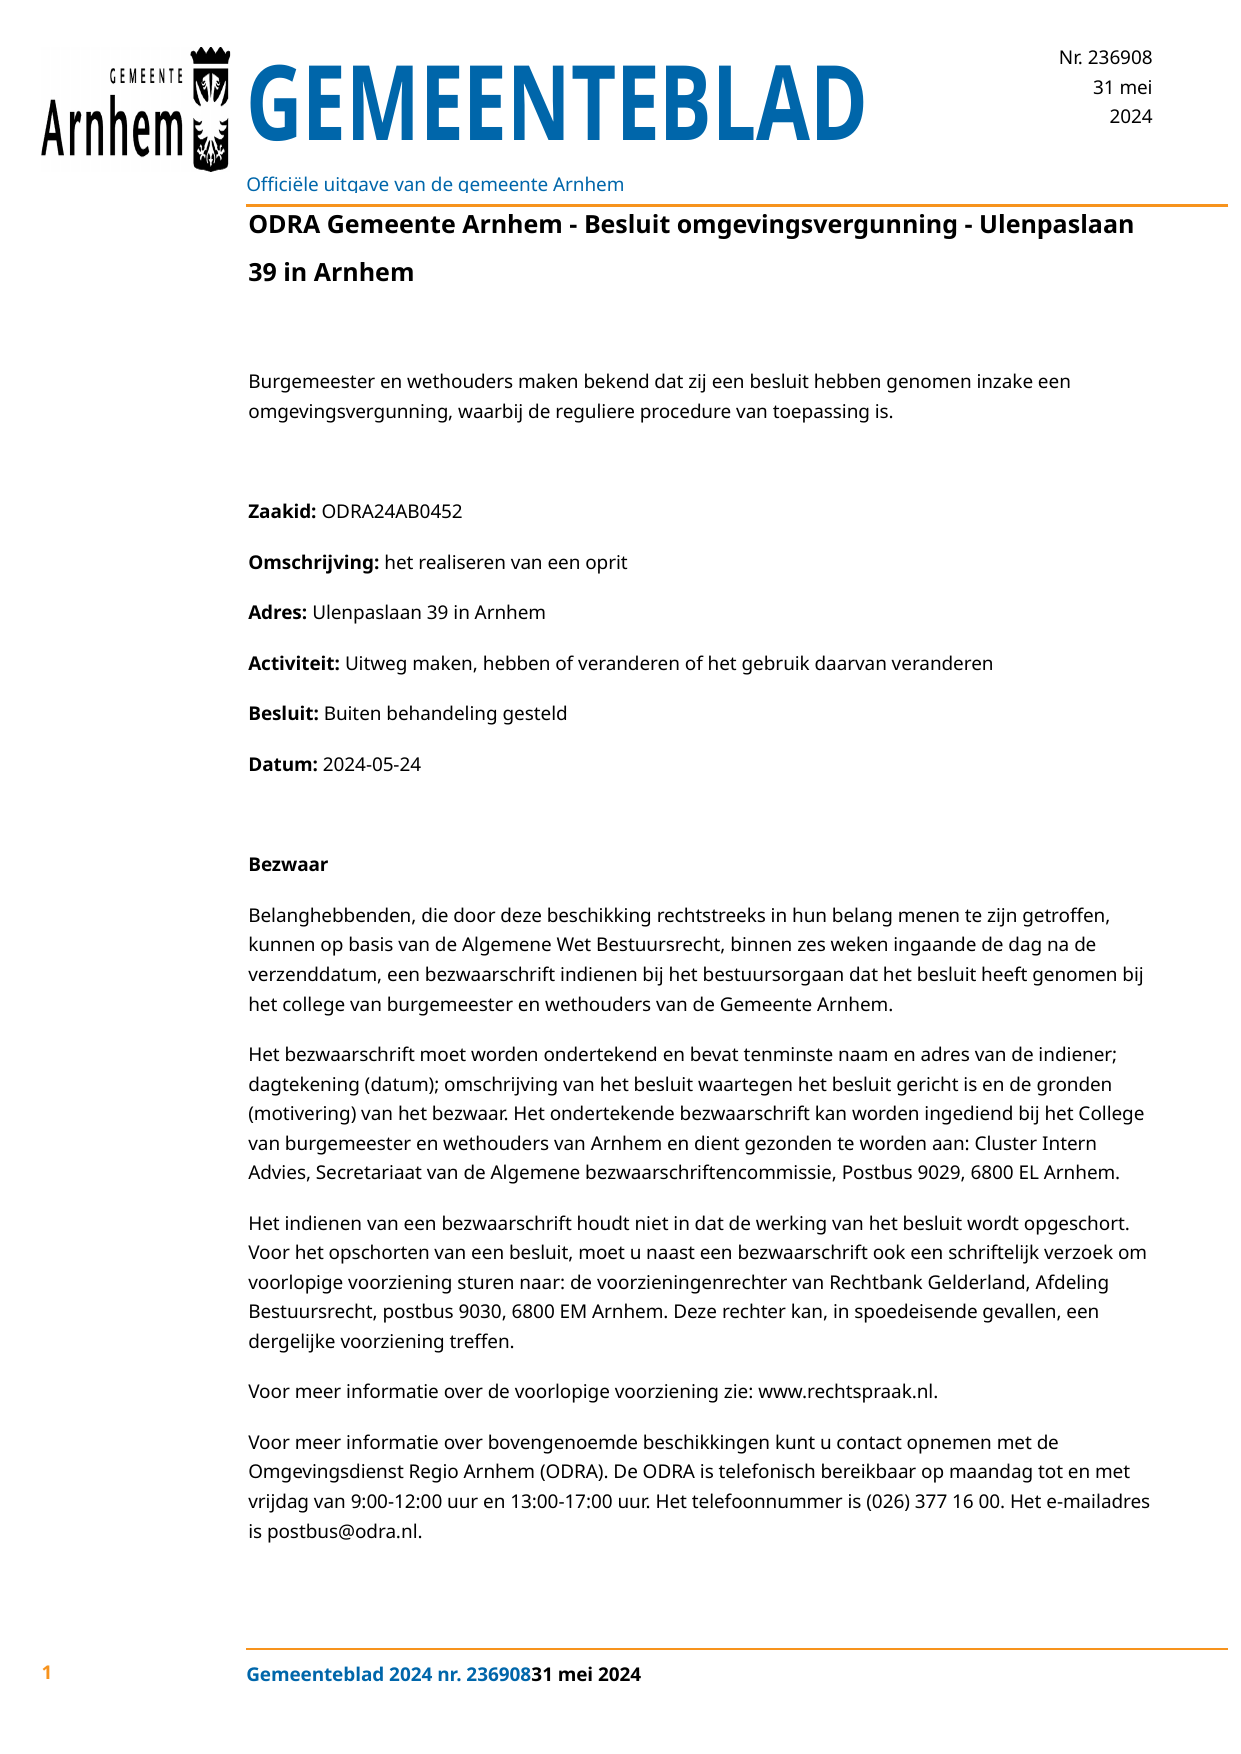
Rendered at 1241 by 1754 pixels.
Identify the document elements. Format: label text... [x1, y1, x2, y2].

picture [41, 47, 231, 172]
text ODRA Gemeente Arnhem - Besluit omgevingsvergunning - Ulenpaslaan 39 in Arnhem [248, 207, 1152, 288]
text Het indienen van een bezwaarschrift houdt niet in dat de werking van het besluit wordt opgeschort. Voor het opschorten van een besluit, moet u naast een bezwaarschrift ook een schriftelijk verzoek om voorlopige voorziening sturen naar: de voorzieningenrechter van Rechtbank Gelderland, Afdeling Bestuursrecht, postbus 9030, 6800 EM Arnhem. Deze rechter kan, in spoedeisende gevallen, een dergelijke voorziening treffen. [248, 1210, 1152, 1354]
text Belanghebbenden, die door deze beschikking rechtstreeks in hun belang menen te zijn getroffen, kunnen op basis van de Algemene Wet Bestuursrecht, binnen zes weken ingaande de dag na de verzenddatum, een bezwaarschrift indienen bij het bestuursorgaan dat het besluit heeft genomen bij het college van burgemeester en wethouders van de Gemeente Arnhem. [248, 902, 1152, 1017]
text Bezwaar [248, 852, 1152, 877]
text Adres: Ulenpaslaan 39 in Arnhem [248, 599, 1152, 625]
text Burgemeester en wethouders maken bekend dat zij een besluit hebben genomen inzake een omgevingsvergunning, waarbij de reguliere procedure van toepassing is. [248, 368, 1152, 424]
text Voor meer informatie over de voorlopige voorziening zie: www.rechtspraak.nl. [248, 1379, 1152, 1404]
text Omschrijving: het realiseren van een oprit [248, 549, 1152, 575]
text Datum: 2024-05-24 [248, 751, 1152, 777]
text Het bezwaarschrift moet worden ondertekend en bevat tenminste naam en adres van de indiener; dagtekening (datum); omschrijving van het besluit waartegen het besluit gericht is en de gronden (motivering) van het bezwaar. Het ondertekende bezwaarschrift kan worden ingediend bij het College van burgemeester en wethouders van Arnhem en dient gezonden te worden aan: Cluster Intern Advies, Secretariaat van de Algemene bezwaarschriftencommissie, Postbus 9029, 6800 EL Arnhem. [248, 1041, 1152, 1185]
text Zaakid: ODRA24AB0452 [248, 499, 1152, 524]
text Besluit: Buiten behandeling gesteld [248, 700, 1152, 726]
text Voor meer informatie over bovengenoemde beschikkingen kunt u contact opnemen met de Omgevingsdienst Regio Arnhem (ODRA). De ODRA is telefonisch bereikbaar op maandag tot en met vrijdag van 9:00-12:00 uur en 13:00-17:00 uur. Het telefoonnummer is (026) 377 16 00. Het e-mailadres is postbus@odra.nl. [248, 1429, 1152, 1544]
text Activiteit: Uitweg maken, hebben of veranderen of het gebruik daarvan veranderen [248, 650, 1152, 676]
